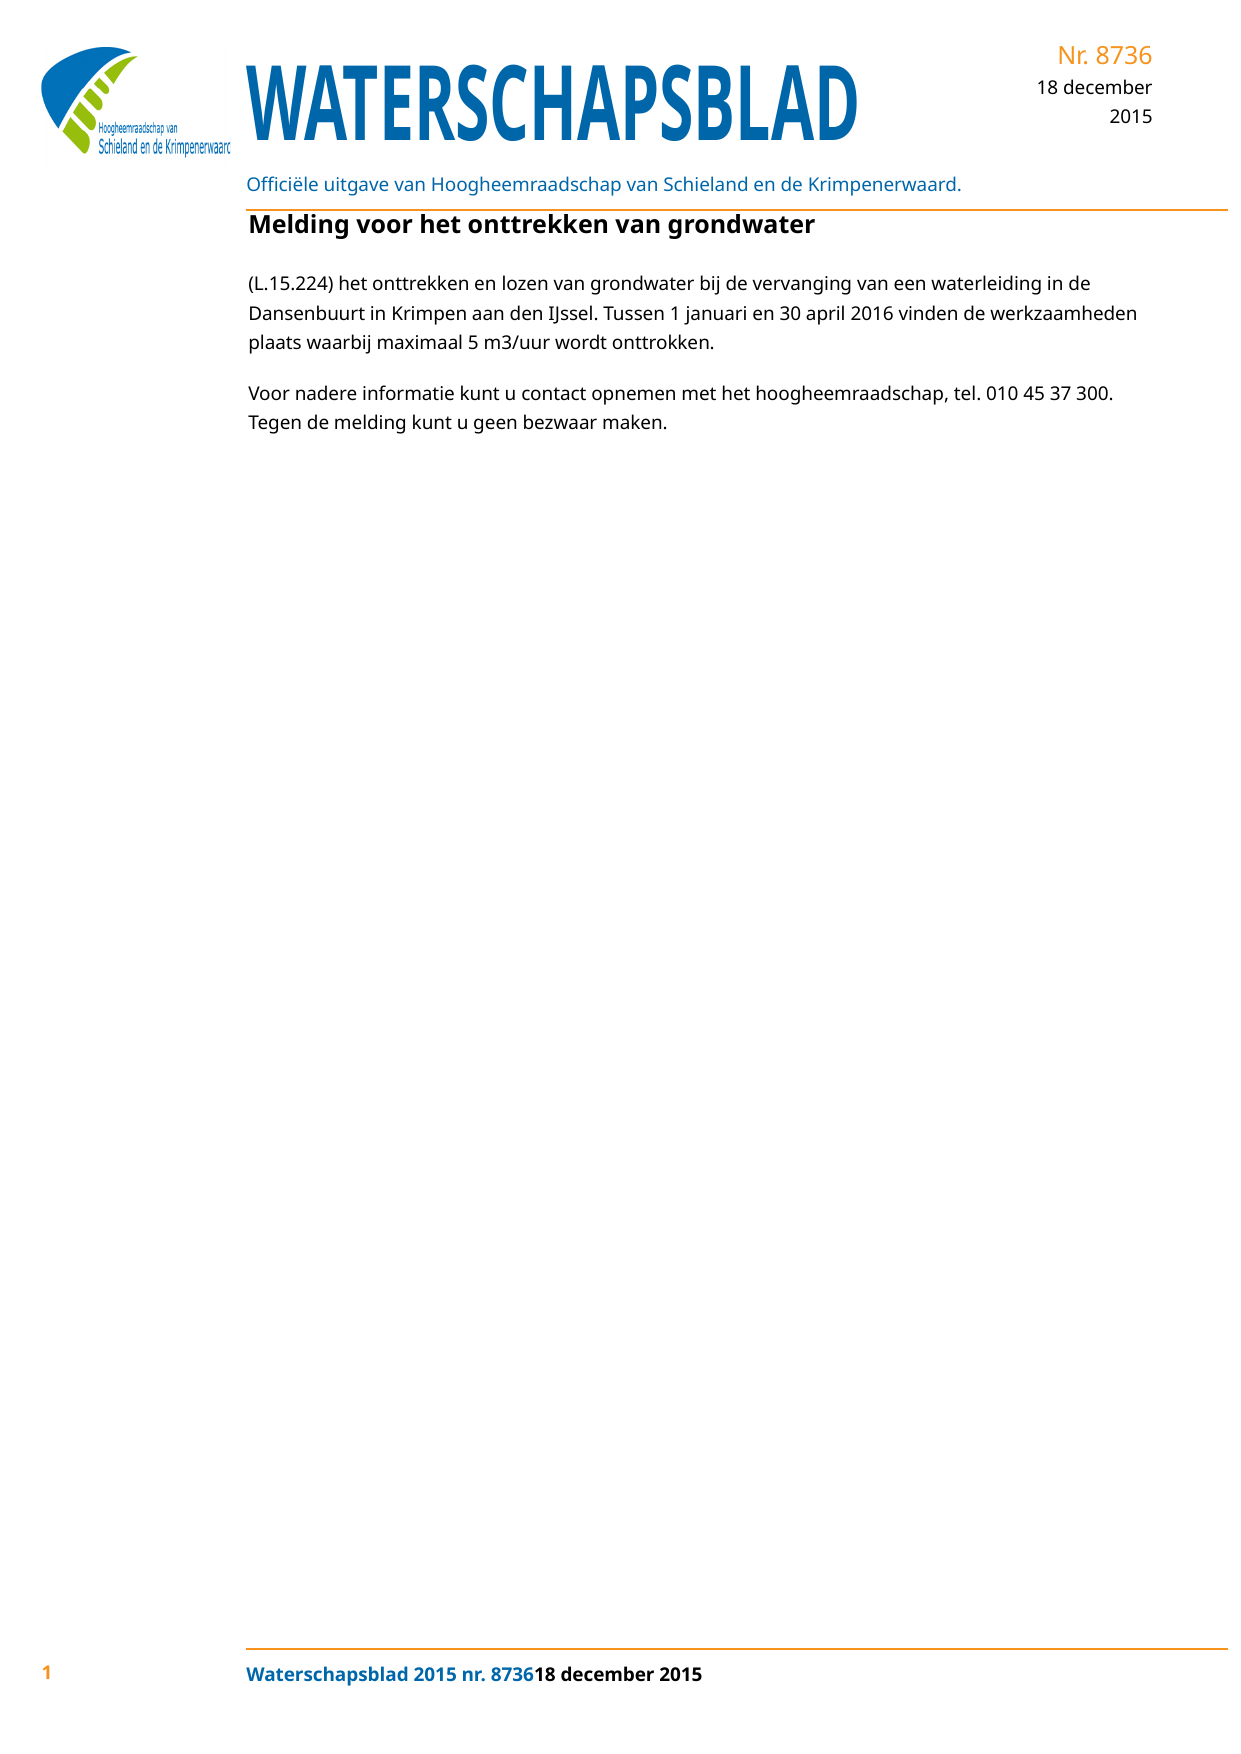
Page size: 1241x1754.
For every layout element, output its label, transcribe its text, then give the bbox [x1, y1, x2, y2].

text Voor nadere informatie kunt u contact opnemen met het hoogheemraadschap, tel. 010 45 37 300. Tegen de melding kunt u geen bezwaar maken. [248, 380, 1152, 435]
text Melding voor het onttrekken van grondwater [248, 211, 1152, 241]
picture [41, 47, 231, 172]
text (L.15.224) het onttrekken en lozen van grondwater bij de vervanging van een waterleiding in de Dansenbuurt in Krimpen aan den IJssel. Tussen 1 januari en 30 april 2016 vinden de werkzaamheden plaats waarbij maximaal 5 m3/uur wordt onttrokken. [248, 270, 1152, 355]
